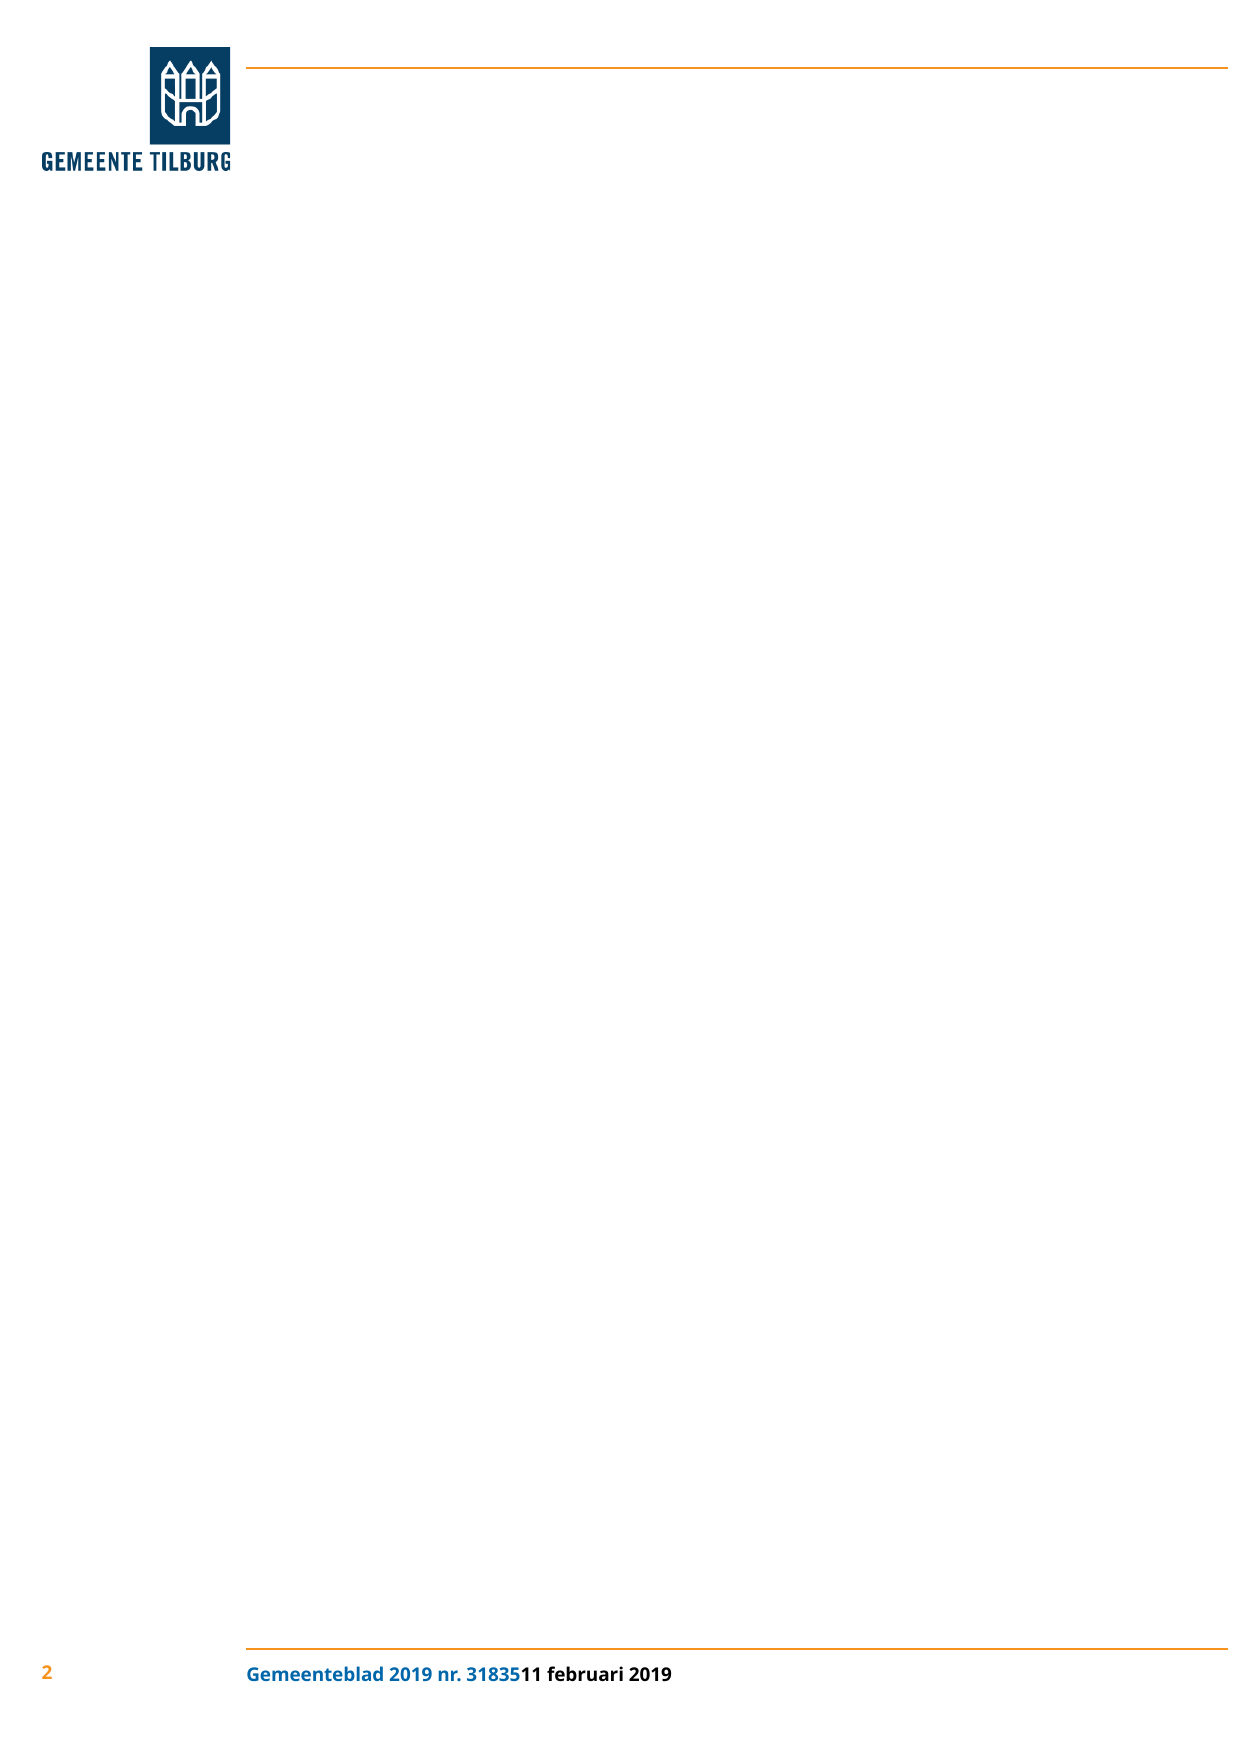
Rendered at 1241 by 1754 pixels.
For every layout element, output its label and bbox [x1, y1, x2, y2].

picture [41, 47, 231, 172]
